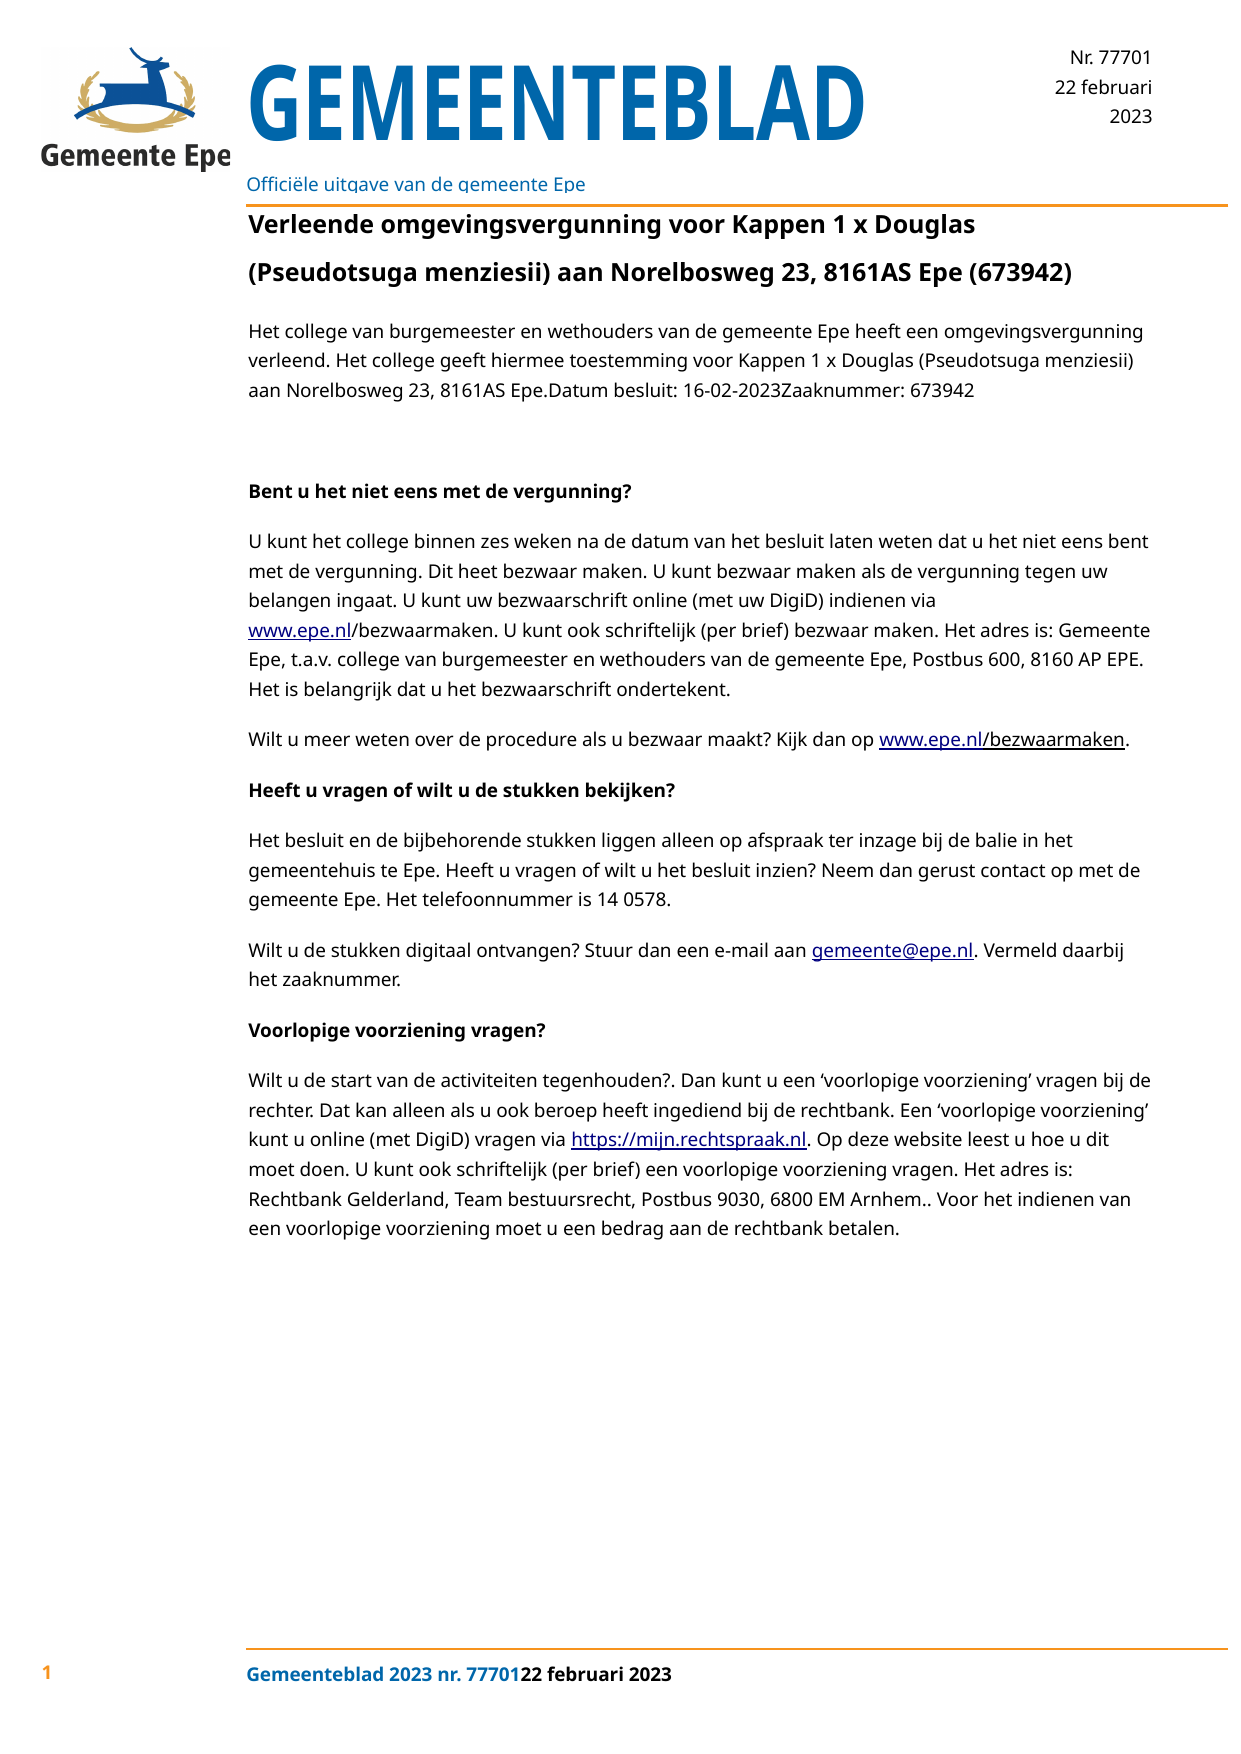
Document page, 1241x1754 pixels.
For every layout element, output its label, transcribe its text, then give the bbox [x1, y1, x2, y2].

text Heeft u vragen of wilt u de stukken bekijken? [248, 777, 1152, 803]
text Verleende omgevingsvergunning voor Kappen 1 x Douglas (Pseudotsuga menziesii) aan Norelbosweg 23, 8161AS Epe (673942) [248, 207, 1152, 288]
text Wilt u de start van de activiteiten tegenhouden?. Dan kunt u een ‘voorlopige voorziening’ vragen bij de rechter. Dat kan alleen als u ook beroep heeft ingediend bij de rechtbank. Een ‘voorlopige voorziening’ kunt u online (met DigiD) vragen via https://mijn.rechtspraak.nl. Op deze website leest u hoe u dit moet doen. U kunt ook schriftelijk (per brief) een voorlopige voorziening vragen. Het adres is: Rechtbank Gelderland, Team bestuursrecht, Postbus 9030, 6800 EM Arnhem.. Voor het indienen van een voorlopige voorziening moet u een bedrag aan de rechtbank betalen. [248, 1067, 1152, 1241]
text Voorlopige voorziening vragen? [248, 1017, 1152, 1043]
text Wilt u meer weten over de procedure als u bezwaar maakt? Kijk dan op www.epe.nl/bezwaarmaken. [248, 727, 1152, 752]
text Wilt u de stukken digitaal ontvangen? Stuur dan een e-mail aan gemeente@epe.nl. Vermeld daarbij het zaaknummer. [248, 937, 1152, 992]
text U kunt het college binnen zes weken na de datum van het besluit laten weten dat u het niet eens bent met de vergunning. Dit heet bezwaar maken. U kunt bezwaar maken als de vergunning tegen uw belangen ingaat. U kunt uw bezwaarschrift online (met uw DigiD) indienen via www.epe.nl/bezwaarmaken. U kunt ook schriftelijk (per brief) bezwaar maken. Het adres is: Gemeente Epe, t.a.v. college van burgemeester en wethouders van de gemeente Epe, Postbus 600, 8160 AP EPE. Het is belangrijk dat u het bezwaarschrift ondertekent. [248, 528, 1152, 702]
text Het besluit en de bijbehorende stukken liggen alleen op afspraak ter inzage bij de balie in het gemeentehuis te Epe. Heeft u vragen of wilt u het besluit inzien? Neem dan gerust contact op met de gemeente Epe. Het telefoonnummer is 14 0578. [248, 827, 1152, 912]
picture [41, 47, 231, 172]
text Bent u het niet eens met de vergunning? [248, 478, 1152, 504]
text Het college van burgemeester en wethouders van de gemeente Epe heeft een omgevingsvergunning verleend. Het college geeft hiermee toestemming voor Kappen 1 x Douglas (Pseudotsuga menziesii) aan Norelbosweg 23, 8161AS Epe.Datum besluit: 16-02-2023Zaaknummer: 673942 [248, 318, 1152, 403]
